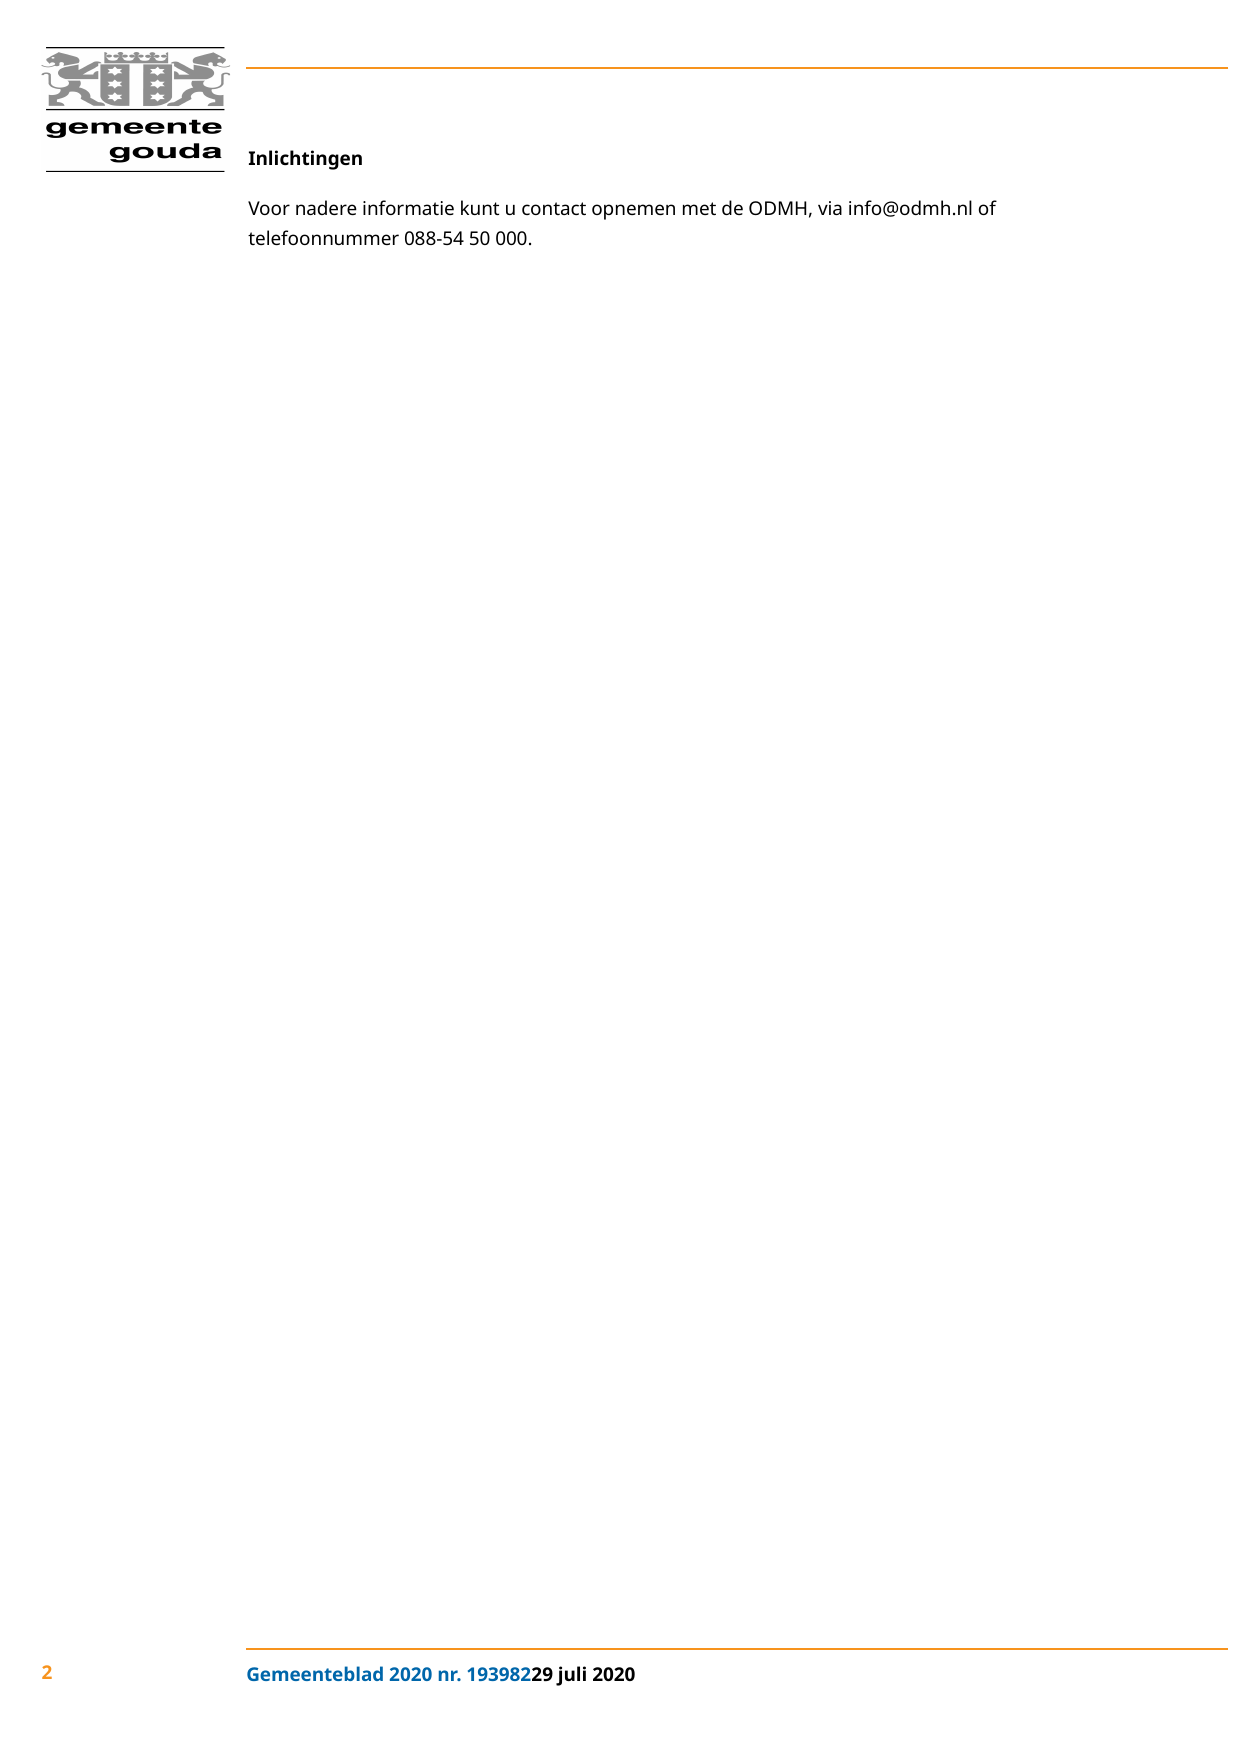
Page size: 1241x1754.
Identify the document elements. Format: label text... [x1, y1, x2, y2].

picture [41, 47, 231, 172]
text Voor nadere informatie kunt u contact opnemen met de ODMH, via info@odmh.nl of telefoonnummer 088-54 50 000. [248, 196, 1152, 251]
text Inlichtingen [248, 145, 1152, 171]
